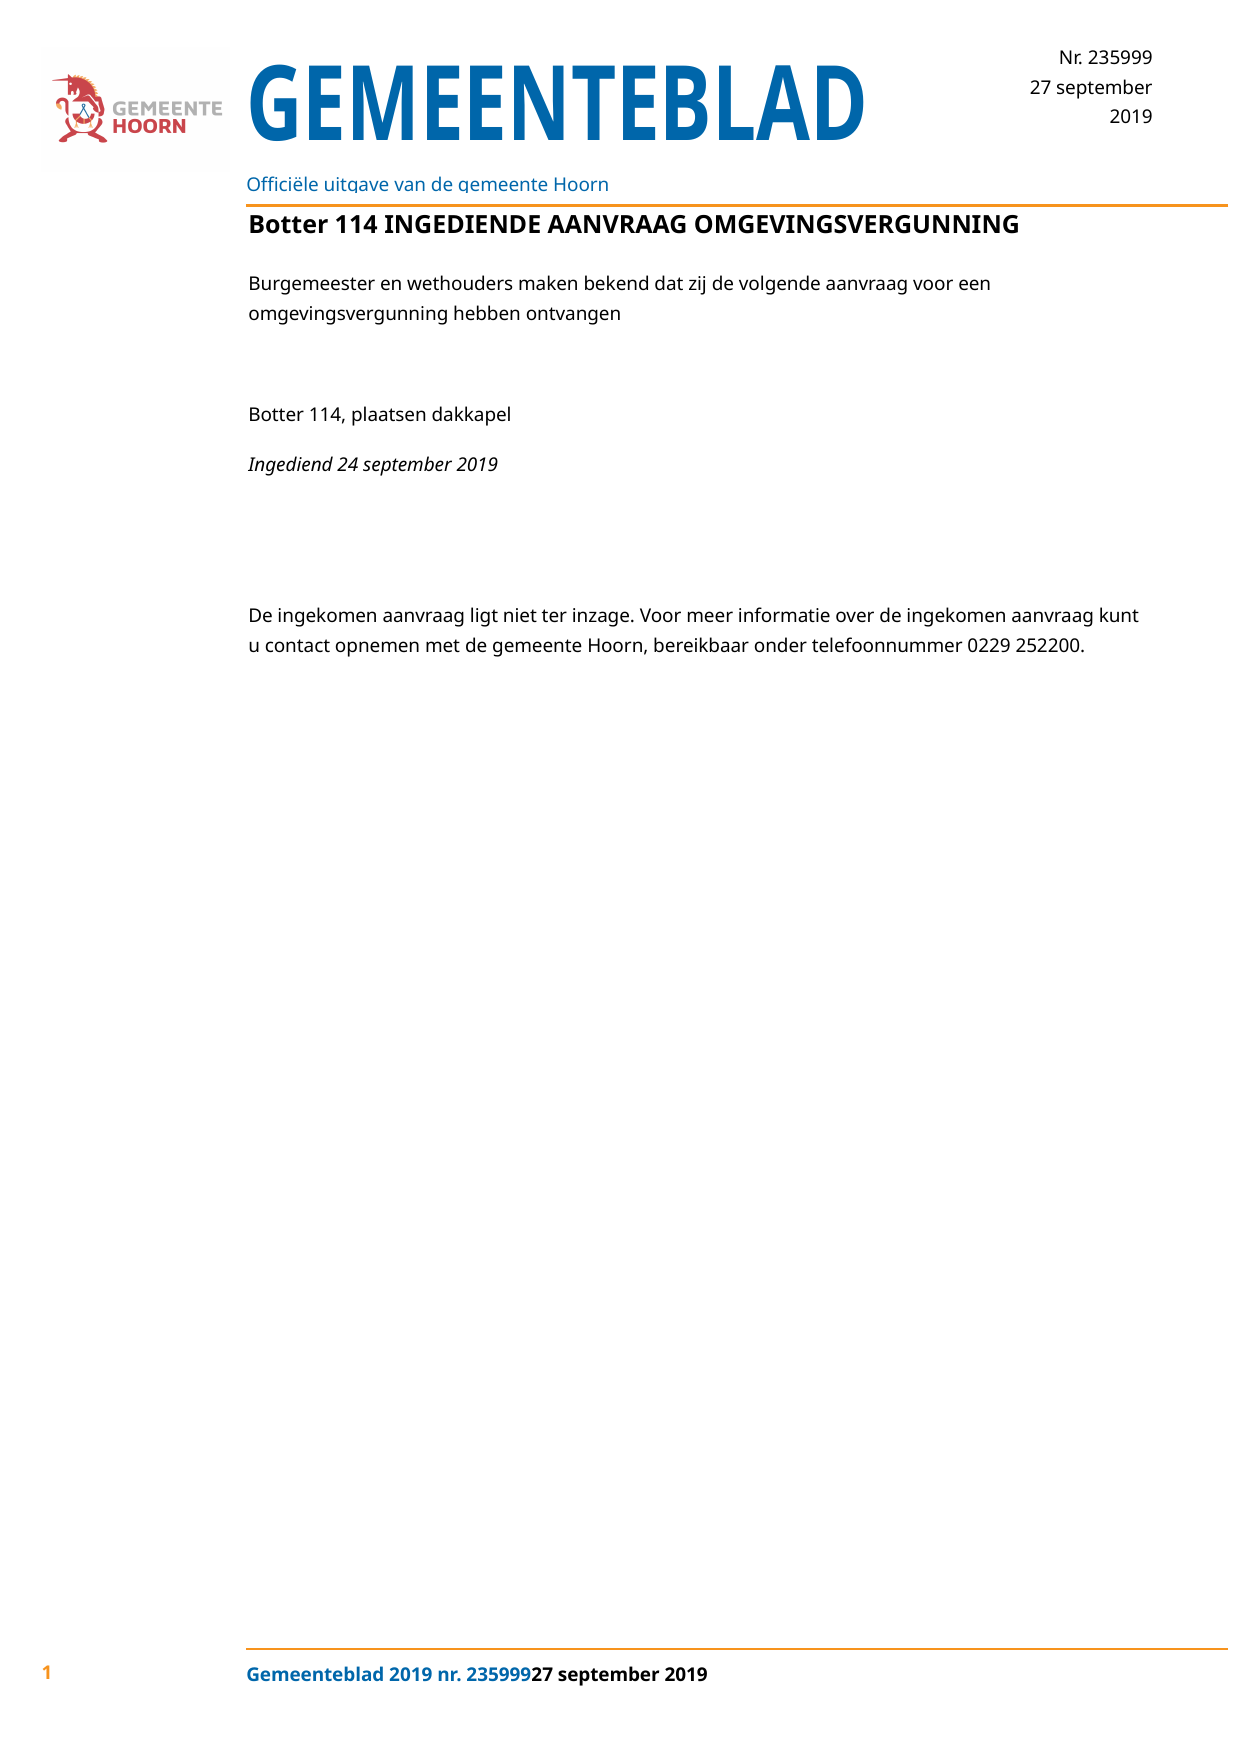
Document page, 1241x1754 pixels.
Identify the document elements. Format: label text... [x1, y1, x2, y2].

text De ingekomen aanvraag ligt niet ter inzage. Voor meer informatie over de ingekomen aanvraag kunt u contact opnemen met de gemeente Hoorn, bereikbaar onder telefoonnummer 0229 252200. [248, 602, 1152, 658]
text Botter 114 INGEDIENDE AANVRAAG OMGEVINGSVERGUNNING [248, 207, 1152, 241]
text Burgemeester en wethouders maken bekend dat zij de volgende aanvraag voor een omgevingsvergunning hebben ontvangen [248, 270, 1152, 326]
text Ingediend 24 september 2019 [248, 451, 1152, 477]
picture [41, 47, 231, 172]
text Botter 114, plaatsen dakkapel [248, 401, 1152, 426]
